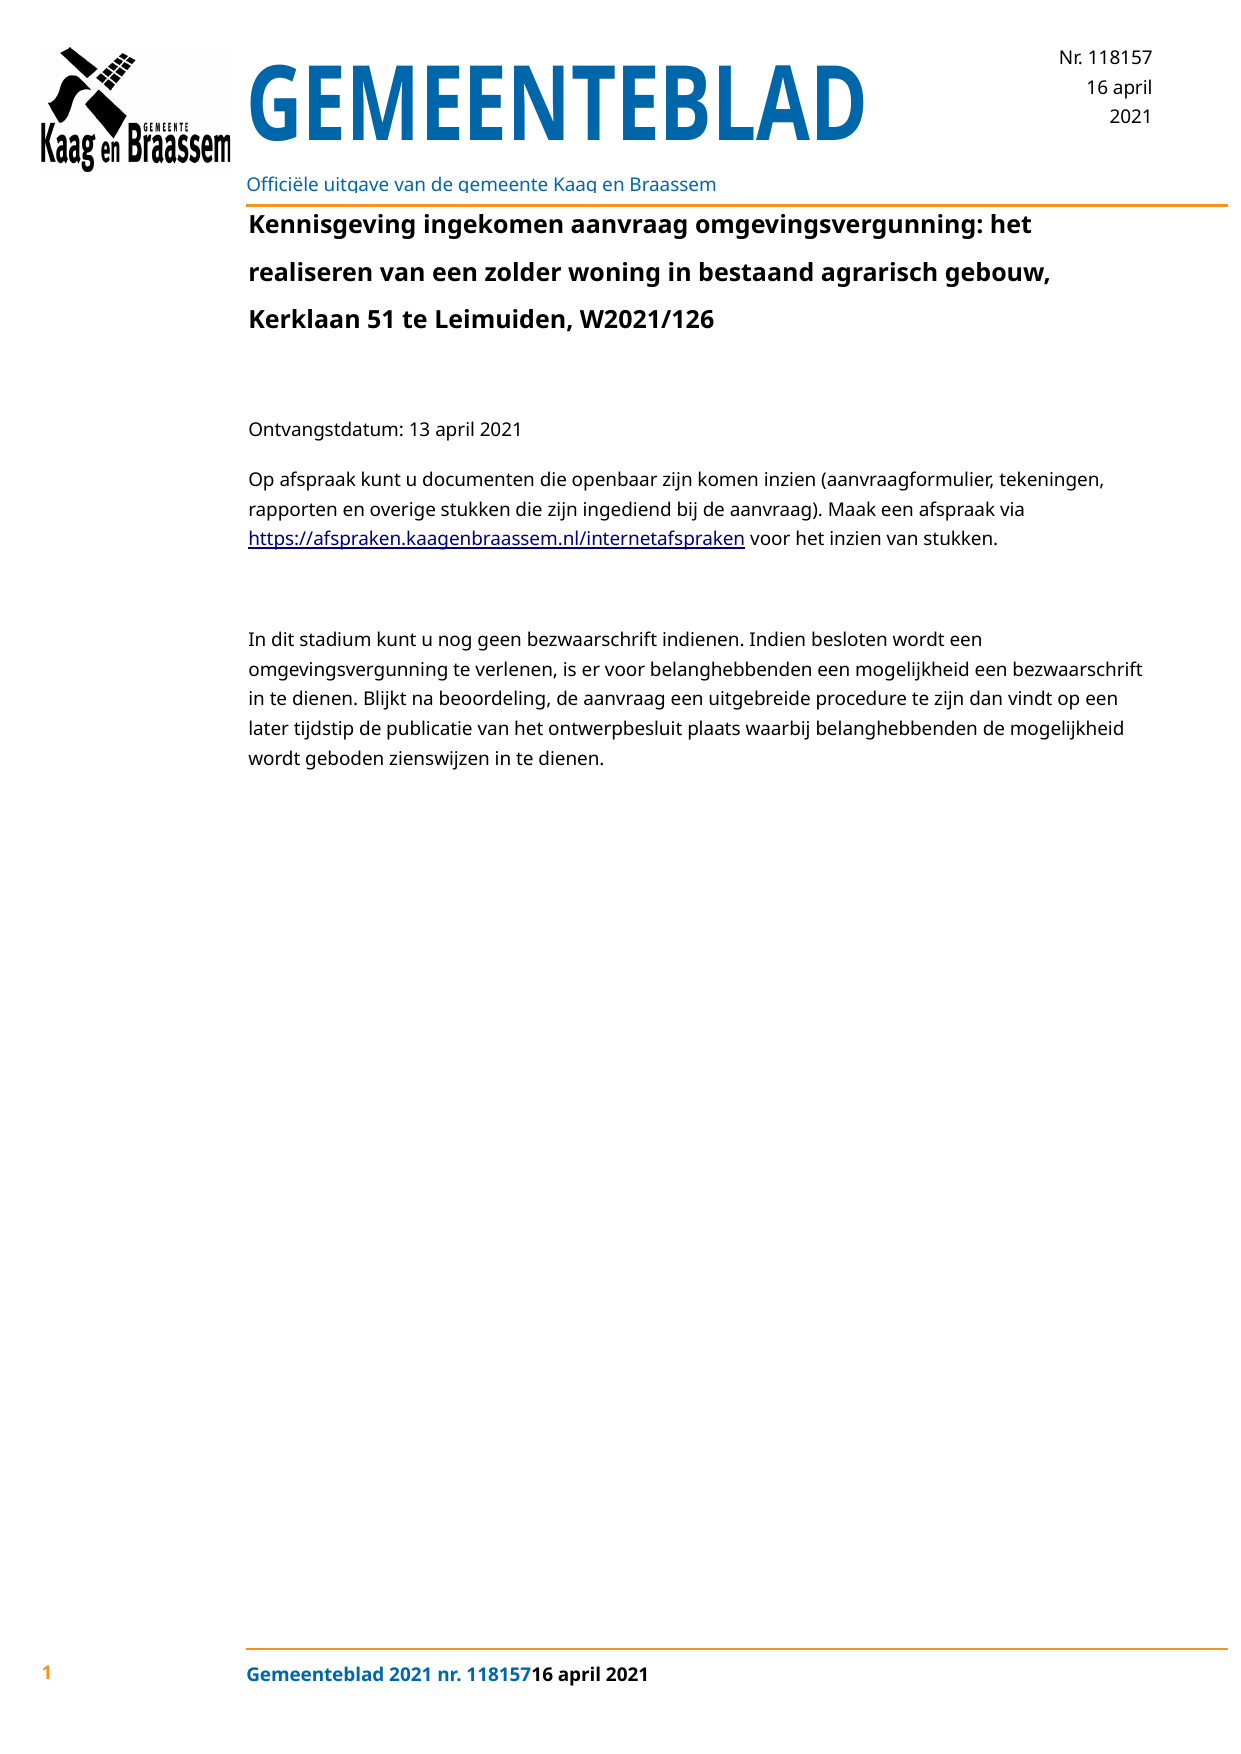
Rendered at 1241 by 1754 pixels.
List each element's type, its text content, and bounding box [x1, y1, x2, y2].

text Kennisgeving ingekomen aanvraag omgevingsvergunning: het realiseren van een zolder woning in bestaand agrarisch gebouw, Kerklaan 51 te Leimuiden, W2021/126 [248, 207, 1152, 336]
text Ontvangstdatum: 13 april 2021 [248, 416, 1152, 442]
picture [41, 47, 231, 172]
text Op afspraak kunt u documenten die openbaar zijn komen inzien (aanvraagformulier, tekeningen, rapporten en overige stukken die zijn ingediend bij de aanvraag). Maak een afspraak via https://afspraken.kaagenbraassem.nl/internetafspraken voor het inzien van stukken. [248, 466, 1152, 551]
text In dit stadium kunt u nog geen bezwaarschrift indienen. Indien besloten wordt een omgevingsvergunning te verlenen, is er voor belanghebbenden een mogelijkheid een bezwaarschrift in te dienen. Blijkt na beoordeling, de aanvraag een uitgebreide procedure te zijn dan vindt op een later tijdstip de publicatie van het ontwerpbesluit plaats waarbij belanghebbenden de mogelijkheid wordt geboden zienswijzen in te dienen. [248, 626, 1152, 770]
